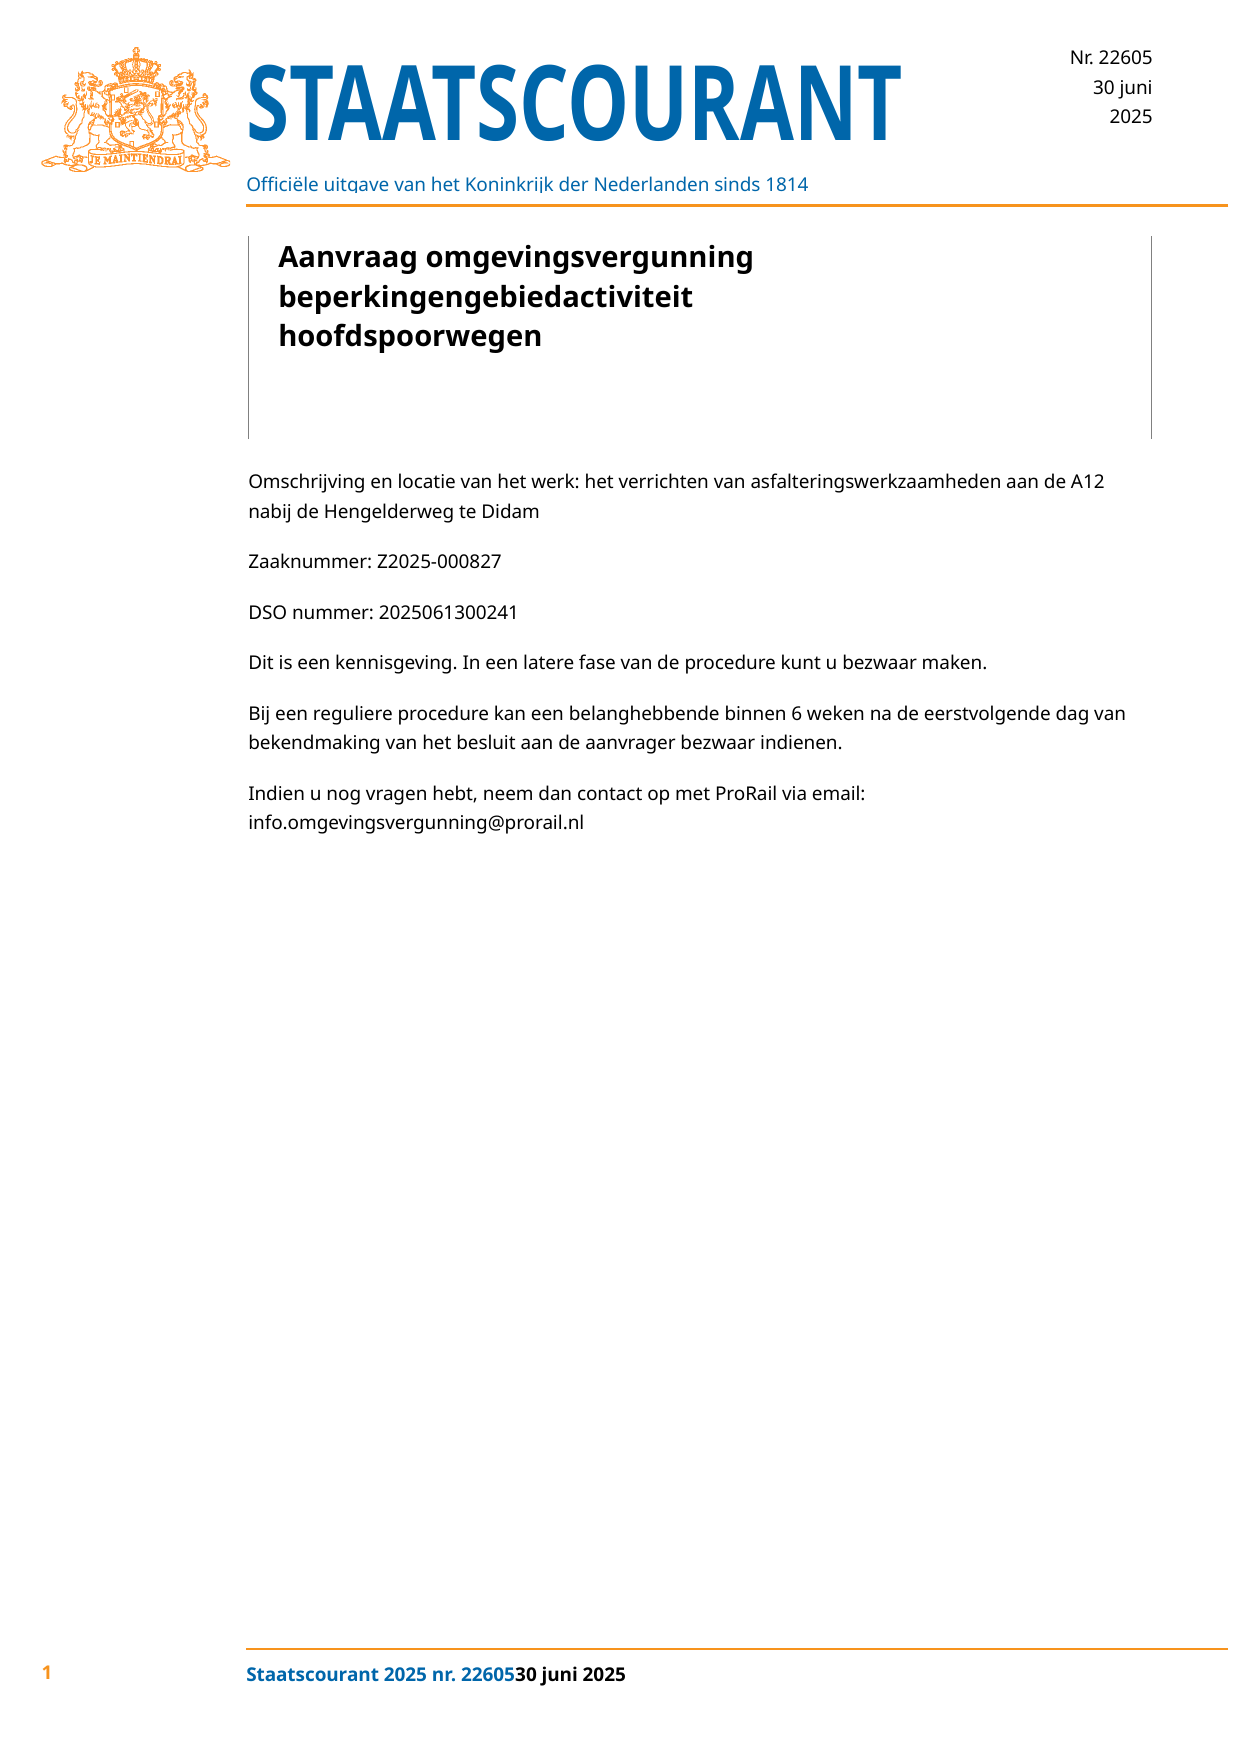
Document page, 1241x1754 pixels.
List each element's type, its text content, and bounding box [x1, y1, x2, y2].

text DSO nummer: 2025061300241 [248, 599, 1152, 625]
table_header Aanvraag omgevingsvergunning beperkingengebiedactiviteit hoofdspoorwegen [249, 236, 850, 439]
text Bij een reguliere procedure kan een belanghebbende binnen 6 weken na de eerstvolgende dag van bekendmaking van het besluit aan de aanvrager bezwaar indienen. [248, 700, 1152, 755]
picture [912, 236, 1090, 414]
picture [41, 47, 231, 172]
table_header [1090, 236, 1151, 413]
table_header [850, 414, 1151, 439]
text Omschrijving en locatie van het werk: het verrichten van asfalteringswerkzaamheden aan de A12 nabij de Hengelderweg te Didam [248, 469, 1152, 524]
table_header [850, 236, 912, 413]
text Dit is een kennisgeving. In een latere fase van de procedure kunt u bezwaar maken. [248, 649, 1152, 675]
text Zaaknummer: Z2025-000827 [248, 549, 1152, 574]
text Indien u nog vragen hebt, neem dan contact op met ProRail via email: info.omgevingsvergunning@prorail.nl [248, 780, 1152, 835]
